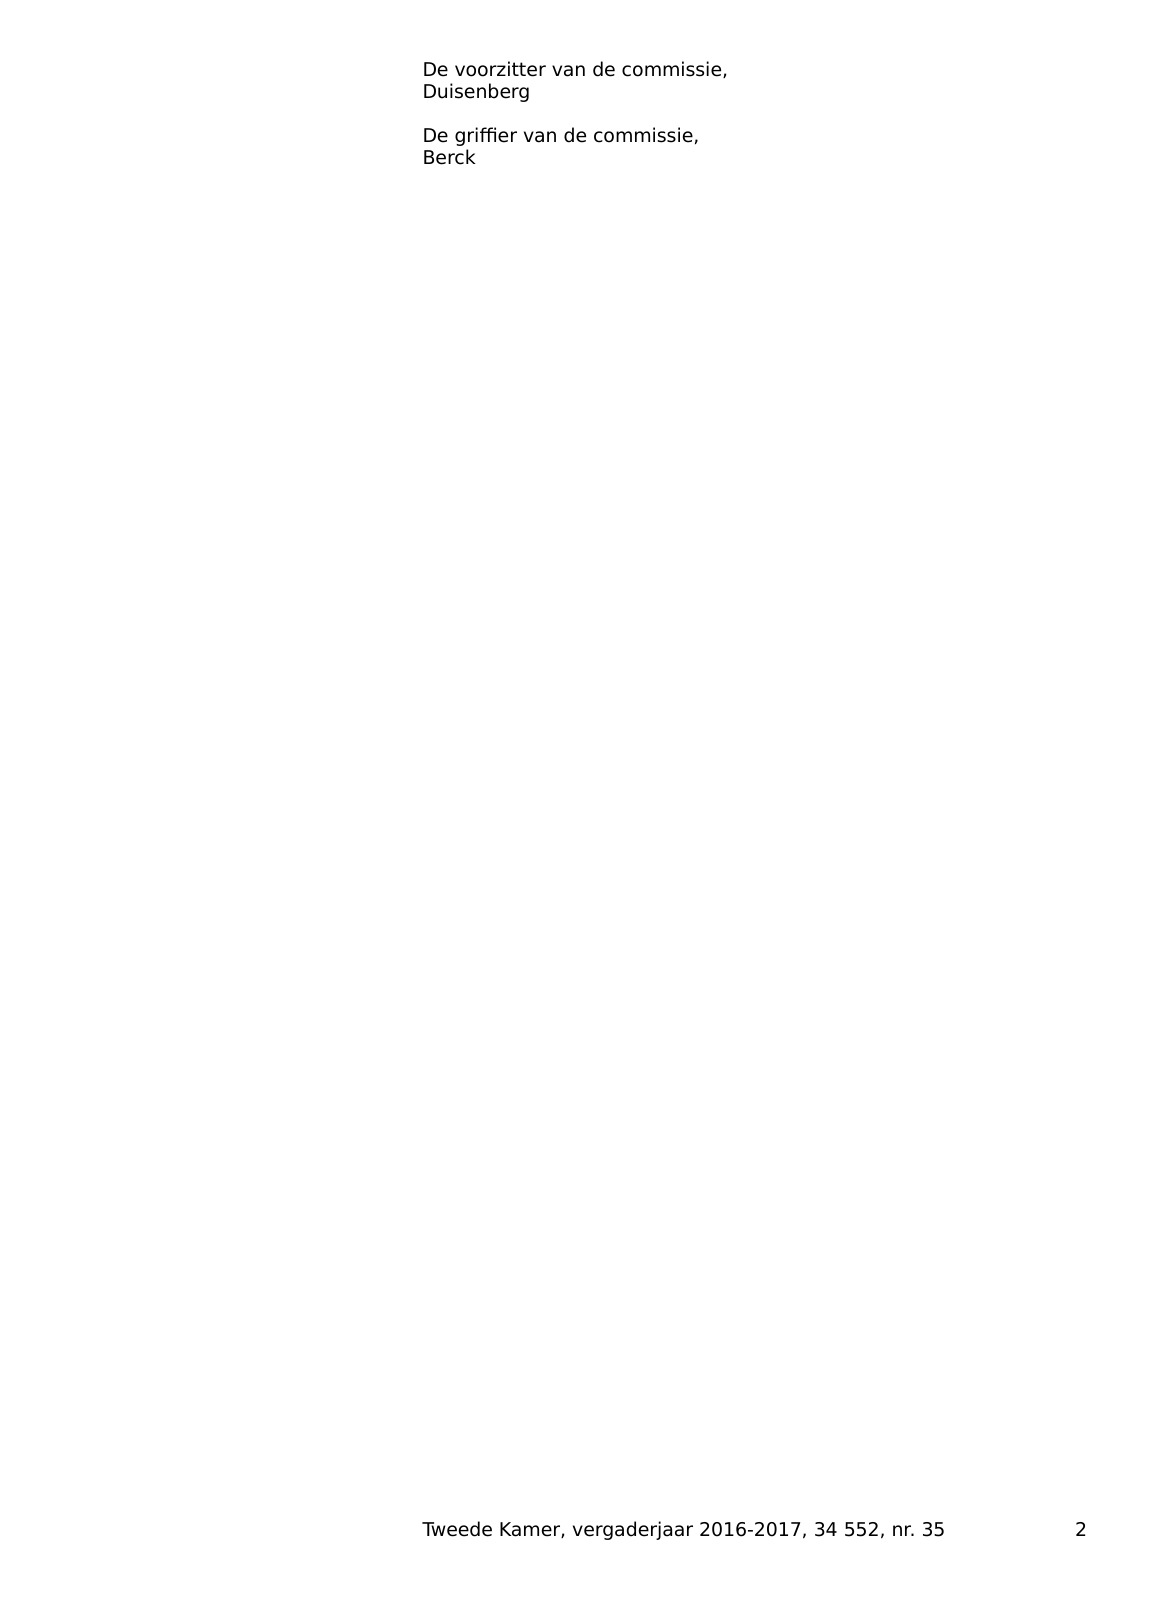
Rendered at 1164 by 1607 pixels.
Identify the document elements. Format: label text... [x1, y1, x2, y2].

text De voorzitter van de commissie, Duisenberg [422, 59, 1087, 103]
text De griffier van de commissie, Berck [422, 125, 1087, 169]
